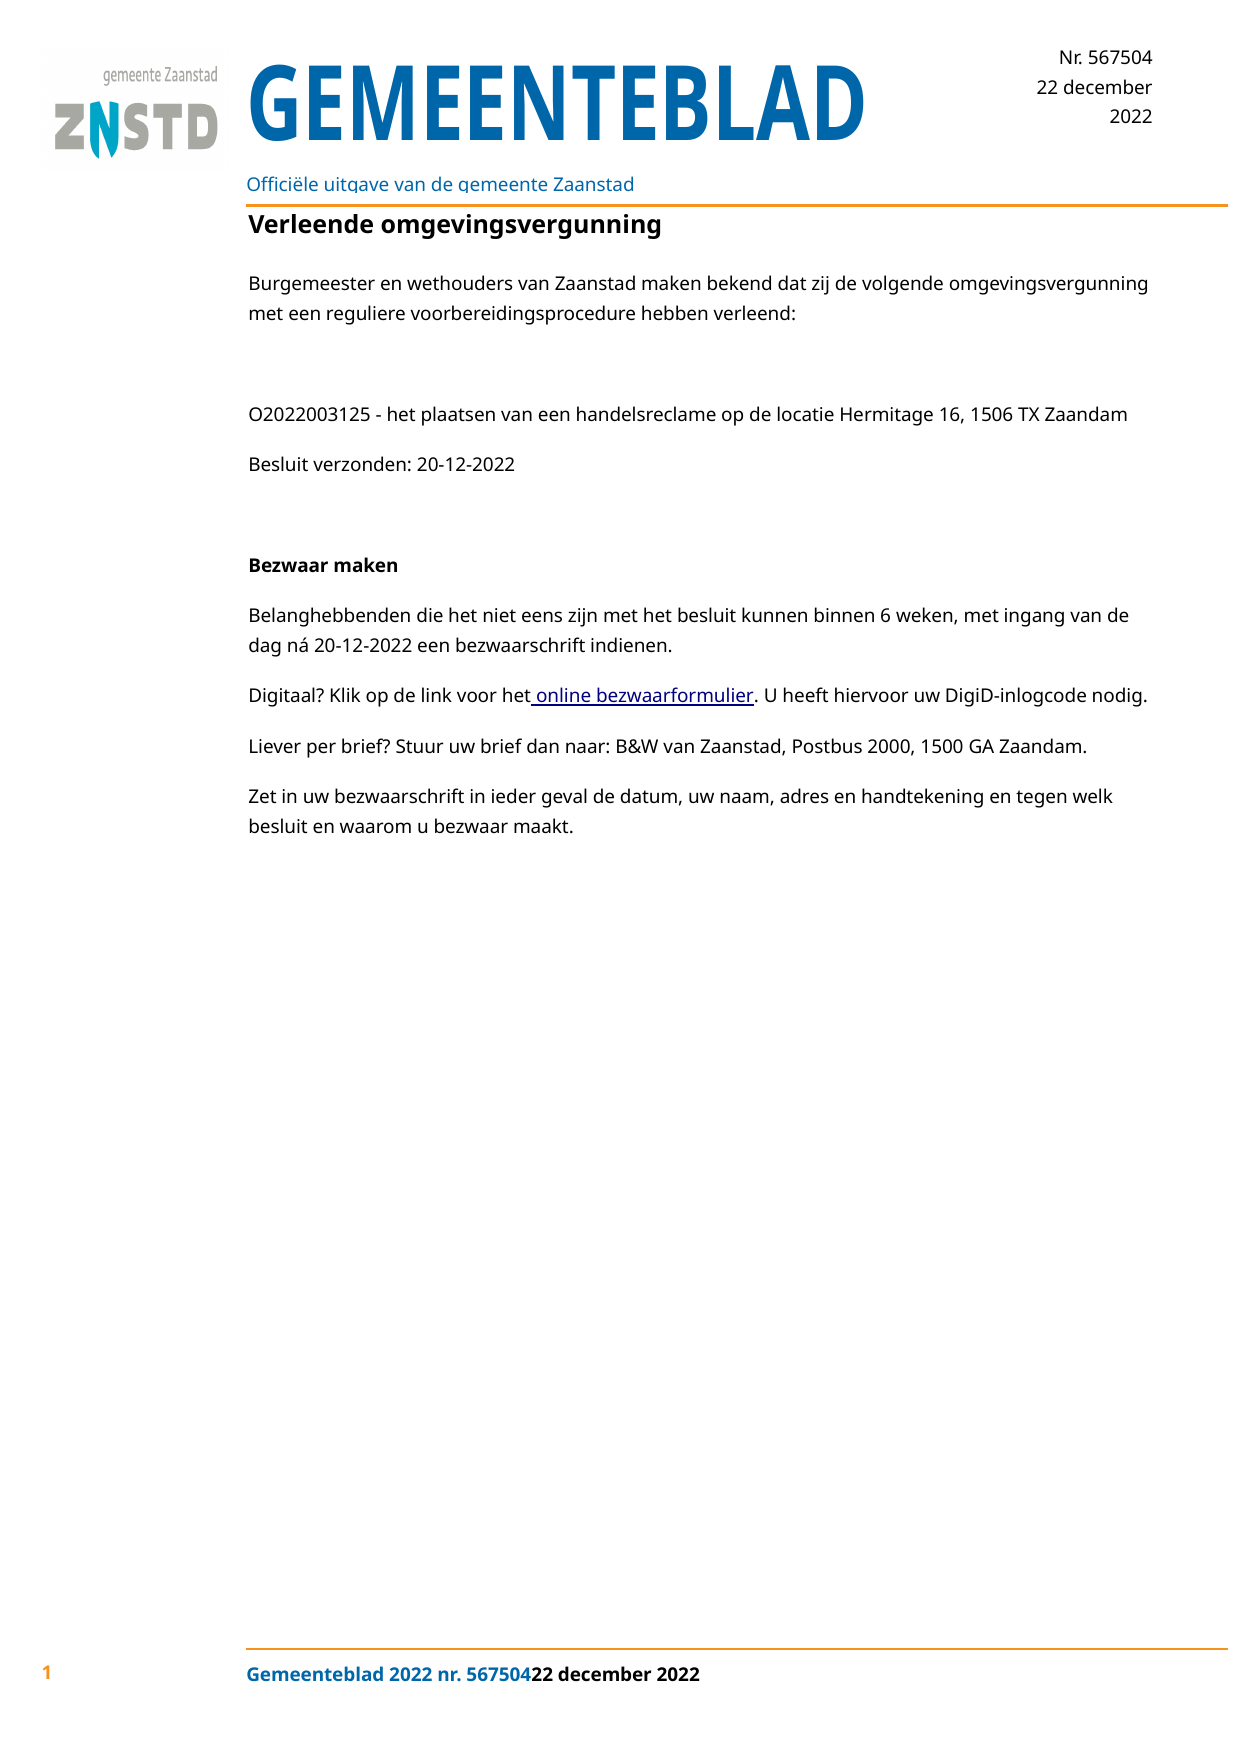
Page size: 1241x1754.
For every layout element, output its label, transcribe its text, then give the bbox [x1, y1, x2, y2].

text O2022003125 - het plaatsen van een handelsreclame op de locatie Hermitage 16, 1506 TX Zaandam [248, 401, 1152, 426]
text Besluit verzonden: 20-12-2022 [248, 451, 1152, 477]
text Liever per brief? Stuur uw brief dan naar: B&W van Zaanstad, Postbus 2000, 1500 GA Zaandam. [248, 733, 1152, 758]
picture [41, 47, 231, 172]
text Belanghebbenden die het niet eens zijn met het besluit kunnen binnen 6 weken, met ingang van de dag ná 20-12-2022 een bezwaarschrift indienen. [248, 602, 1152, 658]
text Digitaal? Klik op de link voor het online bezwaarformulier. U heeft hiervoor uw DigiD-inlogcode nodig. [248, 682, 1152, 708]
text Bezwaar maken [248, 552, 1152, 578]
text Burgemeester en wethouders van Zaanstad maken bekend dat zij de volgende omgevingsvergunning met een reguliere voorbereidingsprocedure hebben verleend: [248, 270, 1152, 326]
text Zet in uw bezwaarschrift in ieder geval de datum, uw naam, adres en handtekening en tegen welk besluit en waarom u bezwaar maakt. [248, 783, 1152, 838]
text Verleende omgevingsvergunning [248, 207, 1152, 241]
